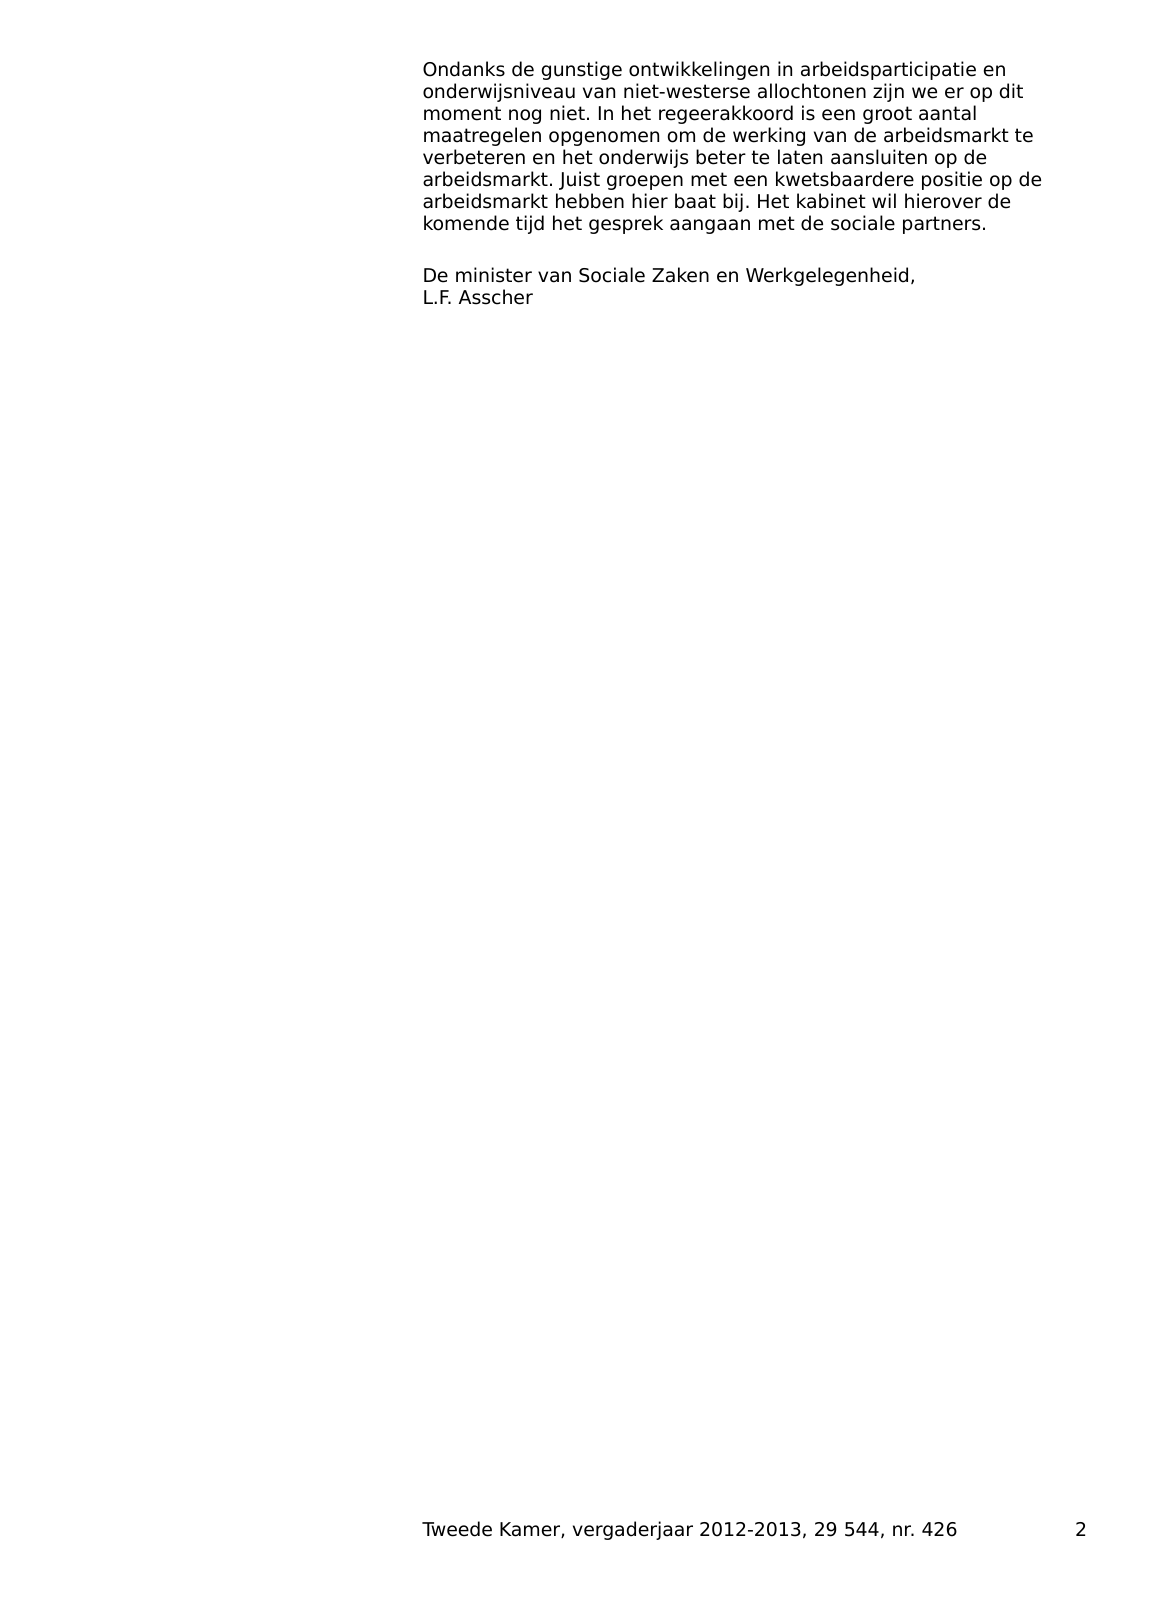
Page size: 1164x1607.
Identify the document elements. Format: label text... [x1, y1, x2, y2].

text Ondanks de gunstige ontwikkelingen in arbeidsparticipatie en onderwijsniveau van niet-westerse allochtonen zijn we er op dit moment nog niet. In het regeerakkoord is een groot aantal maatregelen opgenomen om de werking van de arbeidsmarkt te verbeteren en het onderwijs beter te laten aansluiten op de arbeidsmarkt. Juist groepen met een kwetsbaardere positie op de arbeidsmarkt hebben hier baat bij. Het kabinet wil hierover de komende tijd het gesprek aangaan met de sociale partners. [422, 59, 1087, 235]
text De minister van Sociale Zaken en Werkgelegenheid, L.F. Asscher [422, 265, 1087, 309]
